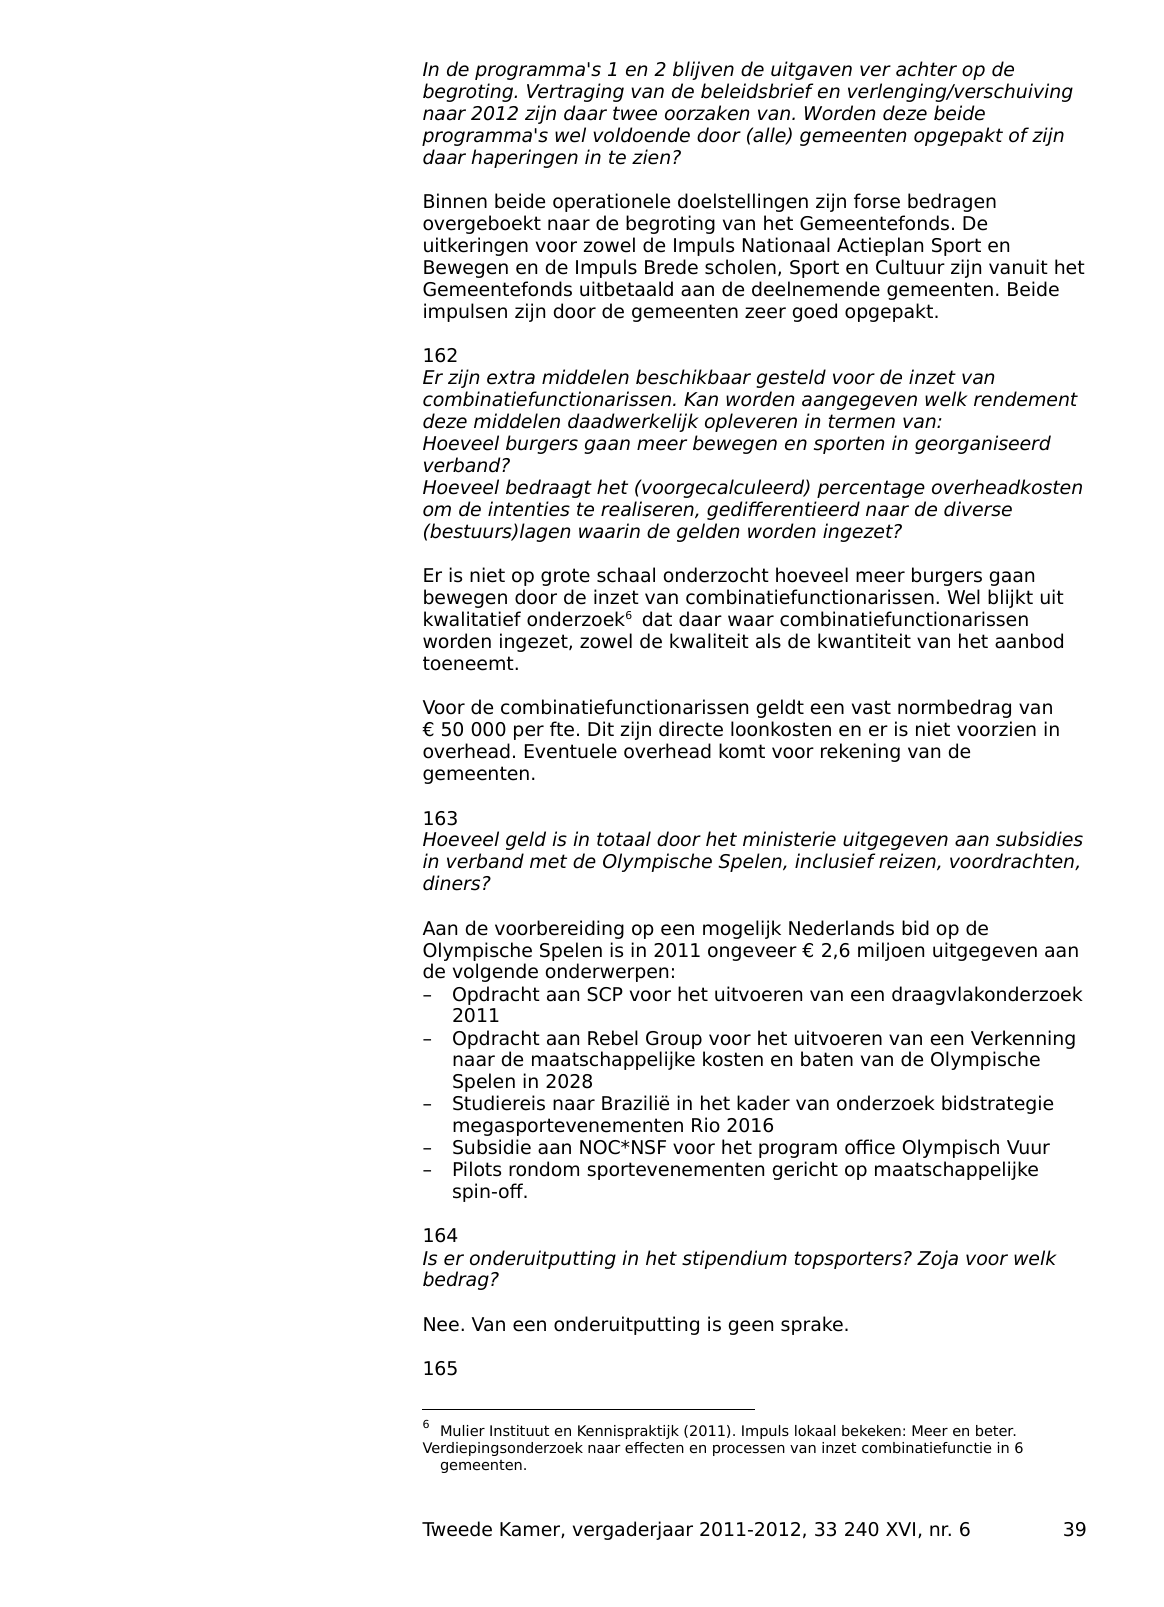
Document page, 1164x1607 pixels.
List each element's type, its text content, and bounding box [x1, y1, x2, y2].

text – Opdracht aan SCP voor het uitvoeren van een draagvlakonderzoek 2011 [422, 983, 1087, 1027]
text Nee. Van een onderuitputting is geen sprake. [422, 1313, 1087, 1336]
text 164 [422, 1225, 1087, 1247]
text Mulier Instituut en Kennispraktijk (2011). Impuls lokaal bekeken: Meer en beter. [422, 1418, 1087, 1441]
text 165 [422, 1358, 1087, 1380]
text – Pilots rondom sportevenementen gericht op maatschappelijke spin-off. [422, 1159, 1087, 1203]
text Binnen beide operationele doelstellingen zijn forse bedragen overgeboekt naar de begroting van het Gemeentefonds. De uitkeringen voor zowel de Impuls Nationaal Actieplan Sport en Bewegen en de Impuls Brede scholen, Sport en Cultuur zijn vanuit het Gemeentefonds uitbetaald aan de deelnemende gemeenten. Beide impulsen zijn door de gemeenten zeer goed opgepakt. [422, 191, 1087, 323]
text In de programma's 1 en 2 blijven de uitgaven ver achter op de begroting. Vertraging van de beleidsbrief en verlenging/verschuiving naar 2012 zijn daar twee oorzaken van. Worden deze beide programma's wel voldoende door (alle) gemeenten opgepakt of zijn daar haperingen in te zien? [422, 59, 1087, 169]
text Aan de voorbereiding op een mogelijk Nederlands bid op de Olympische Spelen is in 2011 ongeveer € 2,6 miljoen uitgegeven aan de volgende onderwerpen: [422, 917, 1087, 983]
text – Studiereis naar Brazilië in het kader van onderzoek bidstrategie megasportevenementen Rio 2016 [422, 1093, 1087, 1137]
text Hoeveel burgers gaan meer bewegen en sporten in georganiseerd verband? [422, 433, 1087, 477]
text Hoeveel geld is in totaal door het ministerie uitgegeven aan subsidies in verband met de Olympische Spelen, inclusief reizen, voordrachten, diners? [422, 829, 1087, 895]
text Hoeveel bedraagt het (voorgecalculeerd) percentage overheadkosten om de intenties te realiseren, gedifferentieerd naar de diverse (bestuurs)lagen waarin de gelden worden ingezet? [422, 477, 1087, 543]
text Voor de combinatiefunctionarissen geldt een vast normbedrag van € 50 000 per fte. Dit zijn directe loonkosten en er is niet voorzien in overhead. Eventuele overhead komt voor rekening van de gemeenten. [422, 697, 1087, 785]
text – Opdracht aan Rebel Group voor het uitvoeren van een Verkenning naar de maatschappelijke kosten en baten van de Olympische Spelen in 2028 [422, 1027, 1087, 1093]
text Is er onderuitputting in het stipendium topsporters? Zoja voor welk bedrag? [422, 1247, 1087, 1291]
text 163 [422, 807, 1087, 829]
text Er is niet op grote schaal onderzocht hoeveel meer burgers gaan bewegen door de inzet van combinatiefunctionarissen. Wel blijkt uit kwalitatief onderzoek dat daar waar combinatiefunctionarissen worden ingezet, zowel de kwaliteit als de kwantiteit van het aanbod toeneemt. [422, 565, 1087, 675]
text Verdiepingsonderzoek naar effecten en processen van inzet combinatiefunctie in 6 gemeenten. [422, 1441, 1087, 1474]
text – Subsidie aan NOC*NSF voor het program office Olympisch Vuur [422, 1137, 1087, 1159]
text Er zijn extra middelen beschikbaar gesteld voor de inzet van combinatiefunctionarissen. Kan worden aangegeven welk rendement deze middelen daadwerkelijk opleveren in termen van: [422, 367, 1087, 433]
text 162 [422, 345, 1087, 367]
